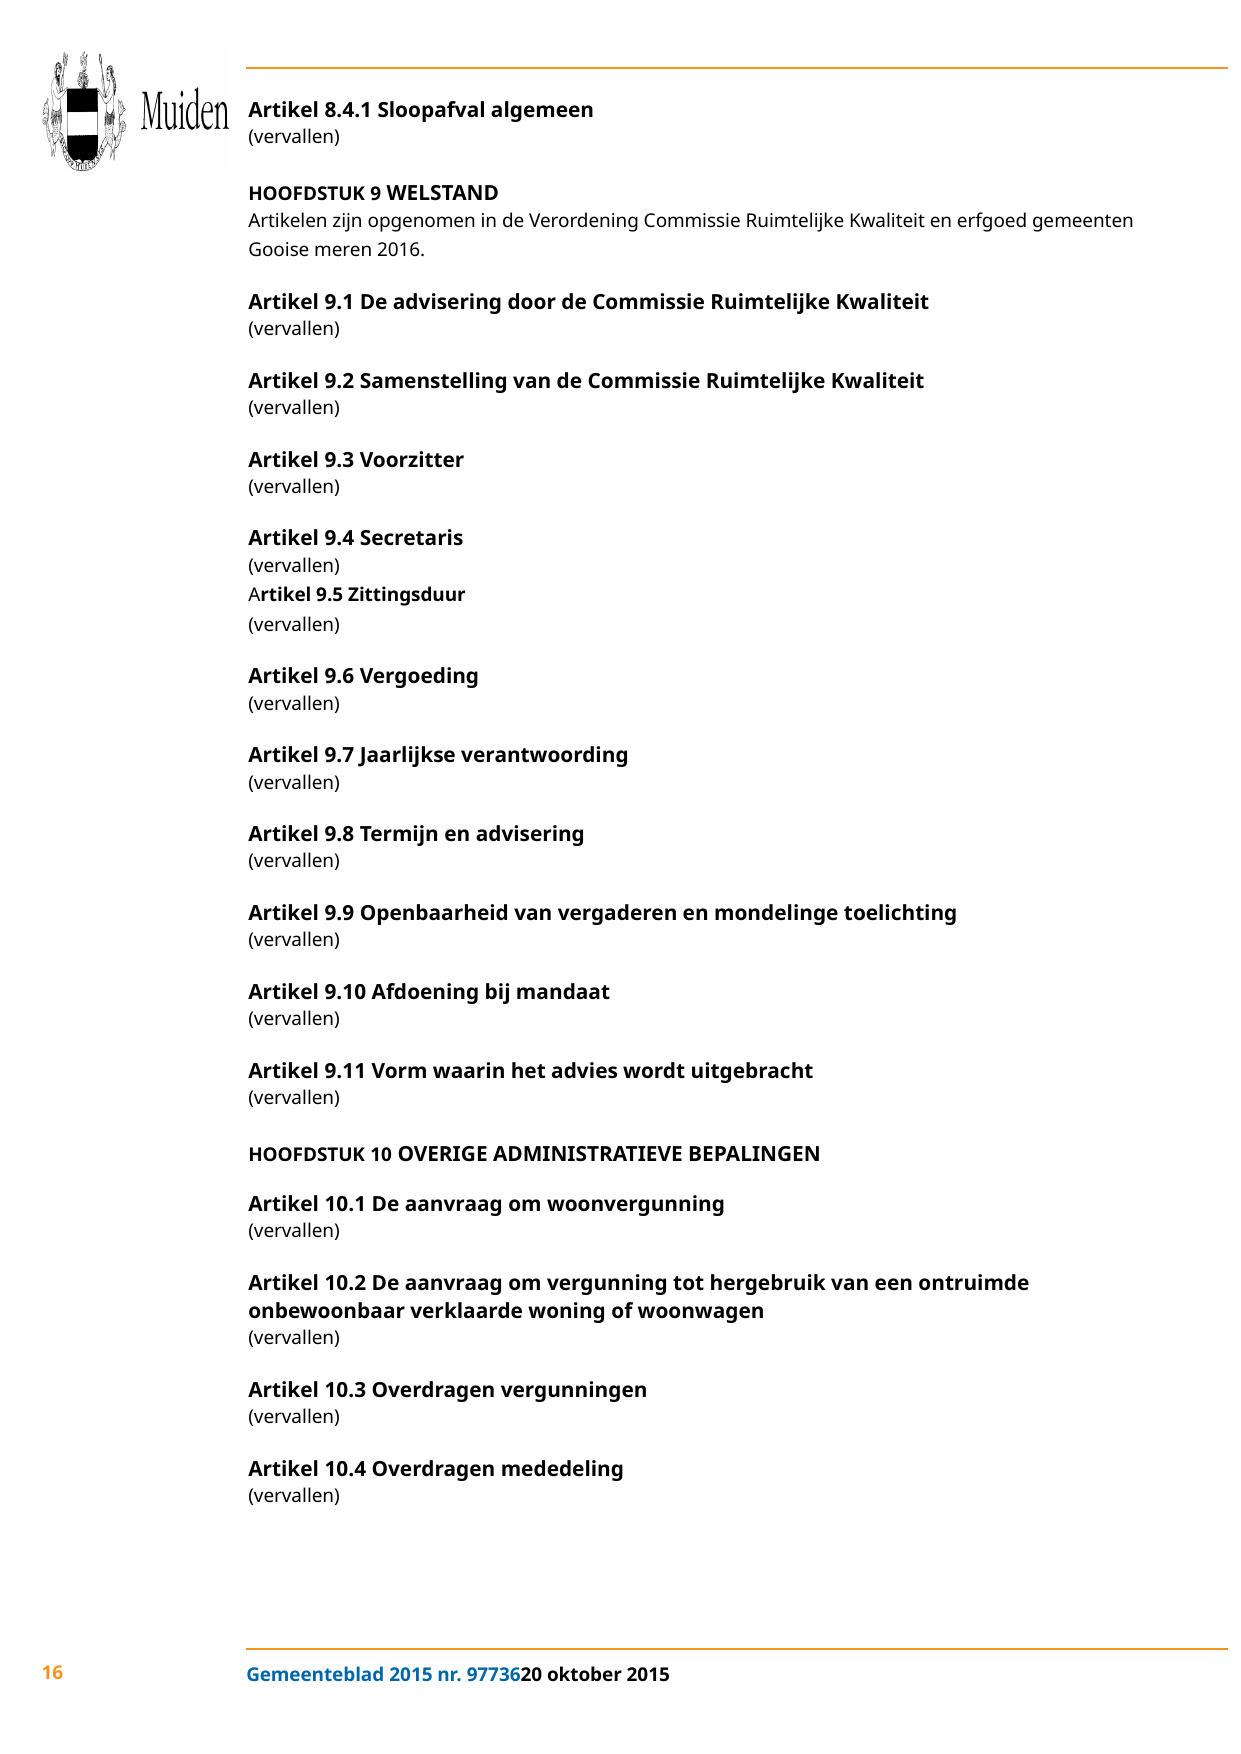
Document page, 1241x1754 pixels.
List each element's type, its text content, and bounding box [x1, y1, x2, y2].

text Artikel 10.2 De aanvraag om vergunning tot hergebruik van een ontruimde onbewoonbaar verklaarde woning of woonwagen [248, 1268, 1152, 1324]
text Artikel 9.4 Secretaris [248, 523, 1152, 552]
text (vervallen) [248, 848, 1152, 873]
text (vervallen) [248, 1084, 1152, 1110]
text (vervallen) [248, 1324, 1152, 1350]
text (vervallen) [248, 927, 1152, 952]
text (vervallen) [248, 473, 1152, 499]
text (vervallen) [248, 611, 1152, 637]
picture [41, 47, 231, 172]
text (vervallen) [248, 1482, 1152, 1508]
text (vervallen) [248, 1005, 1152, 1031]
text Artikel 10.1 De aanvraag om woonvergunning [248, 1189, 1152, 1217]
text (vervallen) [248, 123, 1152, 149]
text Artikel 9.9 Openbaarheid van vergaderen en mondelinge toelichting [248, 898, 1152, 927]
text Artikel 10.3 Overdragen vergunningen [248, 1375, 1152, 1403]
text HOOFDSTUK 10 OVERIGE ADMINISTRATIEVE BEPALINGEN [248, 1139, 1152, 1168]
text Artikel 9.5 Zittingsduur [248, 582, 1152, 607]
text (vervallen) [248, 394, 1152, 420]
text (vervallen) [248, 1403, 1152, 1429]
text (vervallen) [248, 1217, 1152, 1243]
text Artikel 9.1 De advisering door de Commissie Ruimtelijke Kwaliteit [248, 287, 1152, 315]
text Artikel 9.7 Jaarlijkse verantwoording [248, 740, 1152, 769]
text Artikel 10.4 Overdragen mededeling [248, 1454, 1152, 1482]
text Artikel 9.8 Termijn en advisering [248, 819, 1152, 848]
text (vervallen) [248, 315, 1152, 341]
text Artikel 9.2 Samenstelling van de Commissie Ruimtelijke Kwaliteit [248, 366, 1152, 394]
text Artikel 9.3 Voorzitter [248, 445, 1152, 473]
text HOOFDSTUK 9 WELSTAND [248, 178, 1152, 207]
text (vervallen) [248, 552, 1152, 578]
text Artikel 9.6 Vergoeding [248, 662, 1152, 690]
text (vervallen) [248, 769, 1152, 794]
text Artikel 8.4.1 Sloopafval algemeen [248, 95, 1152, 123]
text (vervallen) [248, 690, 1152, 716]
text Artikel 9.11 Vorm waarin het advies wordt uitgebracht [248, 1056, 1152, 1084]
text Artikel 9.10 Afdoening bij mandaat [248, 977, 1152, 1005]
text Artikelen zijn opgenomen in de Verordening Commissie Ruimtelijke Kwaliteit en erfgoed gemeenten Gooise meren 2016. [248, 207, 1152, 262]
